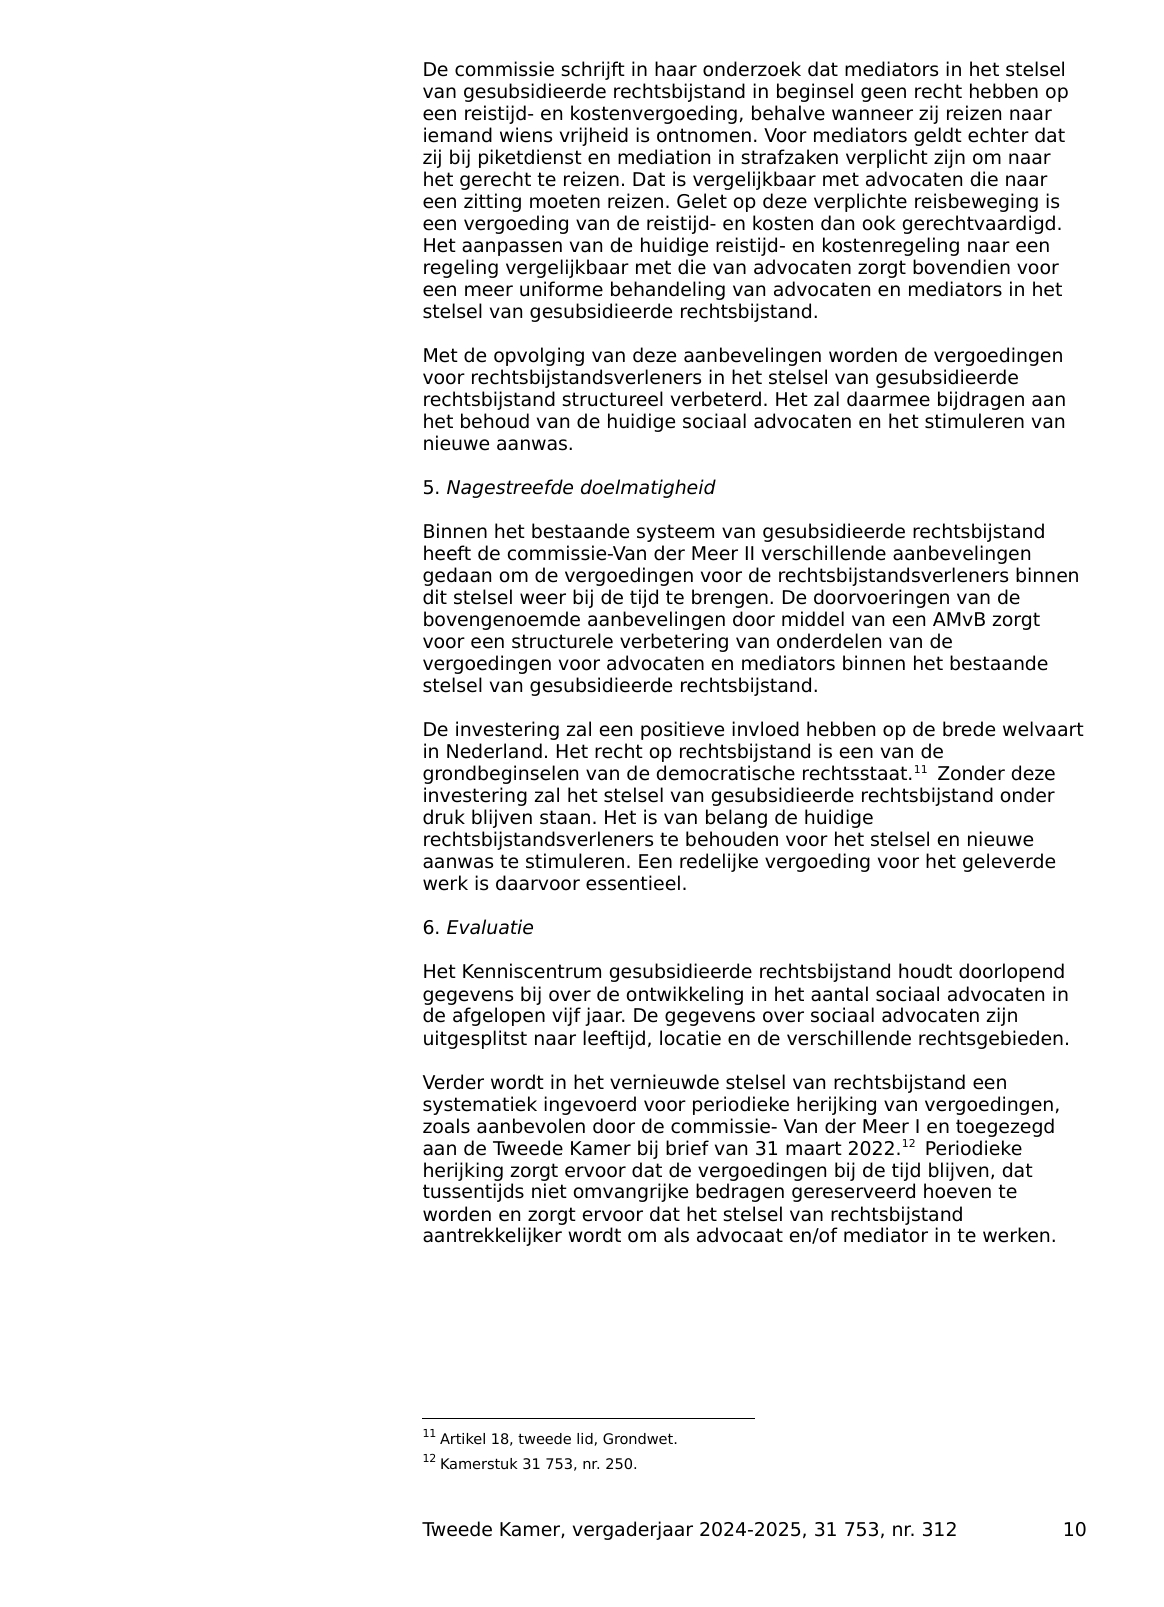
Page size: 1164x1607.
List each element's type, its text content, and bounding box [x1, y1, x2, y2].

text Met de opvolging van deze aanbevelingen worden de vergoedingen voor rechtsbijstandsverleners in het stelsel van gesubsidieerde rechtsbijstand structureel verbeterd. Het zal daarmee bijdragen aan het behoud van de huidige sociaal advocaten en het stimuleren van nieuwe aanwas. [422, 345, 1087, 455]
text De investering zal een positieve invloed hebben op de brede welvaart in Nederland. Het recht op rechtsbijstand is een van de grondbeginselen van de democratische rechtsstaat. Zonder deze investering zal het stelsel van gesubsidieerde rechtsbijstand onder druk blijven staan. Het is van belang de huidige rechtsbijstandsverleners te behouden voor het stelsel en nieuwe aanwas te stimuleren. Een redelijke vergoeding voor het geleverde werk is daarvoor essentieel. [422, 719, 1087, 895]
text Artikel 18, tweede lid, Grondwet. [422, 1427, 1087, 1449]
text Binnen het bestaande systeem van gesubsidieerde rechtsbijstand heeft de commissie-Van der Meer II verschillende aanbevelingen gedaan om de vergoedingen voor de rechtsbijstandsverleners binnen dit stelsel weer bij de tijd te brengen. De doorvoeringen van de bovengenoemde aanbevelingen door middel van een AMvB zorgt voor een structurele verbetering van onderdelen van de vergoedingen voor advocaten en mediators binnen het bestaande stelsel van gesubsidieerde rechtsbijstand. [422, 521, 1087, 697]
text Verder wordt in het vernieuwde stelsel van rechtsbijstand een systematiek ingevoerd voor periodieke herijking van vergoedingen, zoals aanbevolen door de commissie- Van der Meer I en toegezegd aan de Tweede Kamer bij brief van 31 maart 2022. Periodieke herijking zorgt ervoor dat de vergoedingen bij de tijd blijven, dat tussentijds niet omvangrijke bedragen gereserveerd hoeven te worden en zorgt ervoor dat het stelsel van rechtsbijstand aantrekkelijker wordt om als advocaat en/of mediator in te werken. [422, 1072, 1087, 1247]
subtitle 5. Nagestreefde doelmatigheid [422, 477, 1087, 499]
text De commissie schrijft in haar onderzoek dat mediators in het stelsel van gesubsidieerde rechtsbijstand in beginsel geen recht hebben op een reistijd- en kostenvergoeding, behalve wanneer zij reizen naar iemand wiens vrijheid is ontnomen. Voor mediators geldt echter dat zij bij piketdienst en mediation in strafzaken verplicht zijn om naar het gerecht te reizen. Dat is vergelijkbaar met advocaten die naar een zitting moeten reizen. Gelet op deze verplichte reisbeweging is een vergoeding van de reistijd- en kosten dan ook gerechtvaardigd. Het aanpassen van de huidige reistijd- en kostenregeling naar een regeling vergelijkbaar met die van advocaten zorgt bovendien voor een meer uniforme behandeling van advocaten en mediators in het stelsel van gesubsidieerde rechtsbijstand. [422, 59, 1087, 323]
text Het Kenniscentrum gesubsidieerde rechtsbijstand houdt doorlopend gegevens bij over de ontwikkeling in het aantal sociaal advocaten in de afgelopen vijf jaar. De gegevens over sociaal advocaten zijn uitgesplitst naar leeftijd, locatie en de verschillende rechtsgebieden. [422, 961, 1087, 1049]
subtitle 6. Evaluatie [422, 917, 1087, 939]
text Kamerstuk 31 753, nr. 250. [422, 1452, 1087, 1474]
